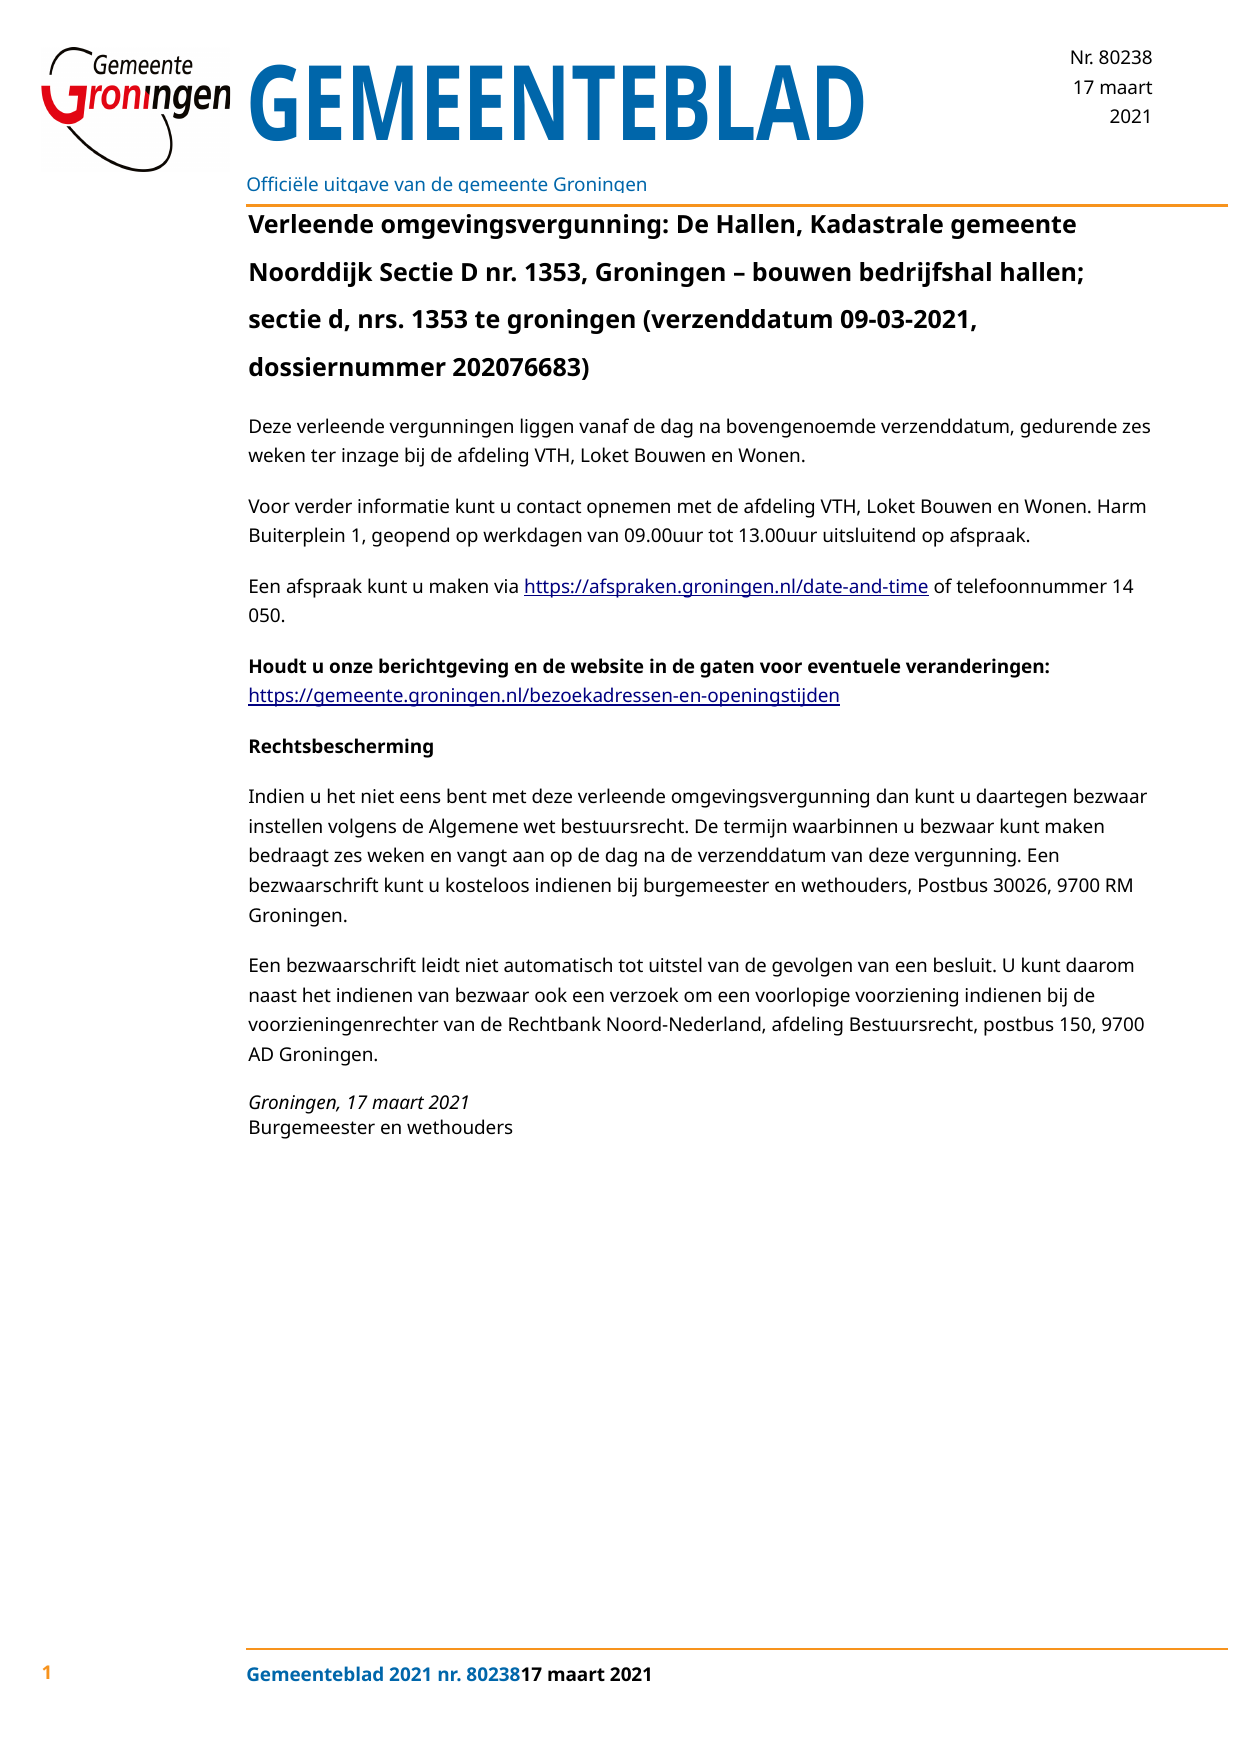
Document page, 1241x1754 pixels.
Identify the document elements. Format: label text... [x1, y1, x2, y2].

text Deze verleende vergunningen liggen vanaf de dag na bovengenoemde verzenddatum, gedurende zes weken ter inzage bij de afdeling VTH, Loket Bouwen en Wonen. [248, 413, 1152, 468]
text Groningen, 17 maart 2021 [248, 1089, 1152, 1114]
text Houdt u onze berichtgeving en de website in de gaten voor eventuele veranderingen: https://gemeente.groningen.nl/bezoekadressen-en-openingstijden [248, 653, 1152, 708]
picture [41, 47, 231, 172]
text Voor verder informatie kunt u contact opnemen met de afdeling VTH, Loket Bouwen en Wonen. Harm Buiterplein 1, geopend op werkdagen van 09.00uur tot 13.00uur uitsluitend op afspraak. [248, 493, 1152, 548]
text Een afspraak kunt u maken via https://afspraken.groningen.nl/date-and-time of telefoonnummer 14 050. [248, 573, 1152, 628]
text Indien u het niet eens bent met deze verleende omgevingsvergunning dan kunt u daartegen bezwaar instellen volgens de Algemene wet bestuursrecht. De termijn waarbinnen u bezwaar kunt maken bedraagt zes weken en vangt aan op de dag na de verzenddatum van deze vergunning. Een bezwaarschrift kunt u kosteloos indienen bij burgemeester en wethouders, Postbus 30026, 9700 RM Groningen. [248, 783, 1152, 928]
text Verleende omgevingsvergunning: De Hallen, Kadastrale gemeente Noorddijk Sectie D nr. 1353, Groningen – bouwen bedrijfshal hallen; sectie d, nrs. 1353 te groningen (verzenddatum 09-03-2021, dossiernummer 202076683) [248, 207, 1152, 384]
text Rechtsbescherming [248, 733, 1152, 759]
text Een bezwaarschrift leidt niet automatisch tot uitstel van de gevolgen van een besluit. U kunt daarom naast het indienen van bezwaar ook een verzoek om een voorlopige voorziening indienen bij de voorzieningenrechter van de Rechtbank Noord-Nederland, afdeling Bestuursrecht, postbus 150, 9700 AD Groningen. [248, 952, 1152, 1067]
text Burgemeester en wethouders [248, 1114, 1152, 1140]
